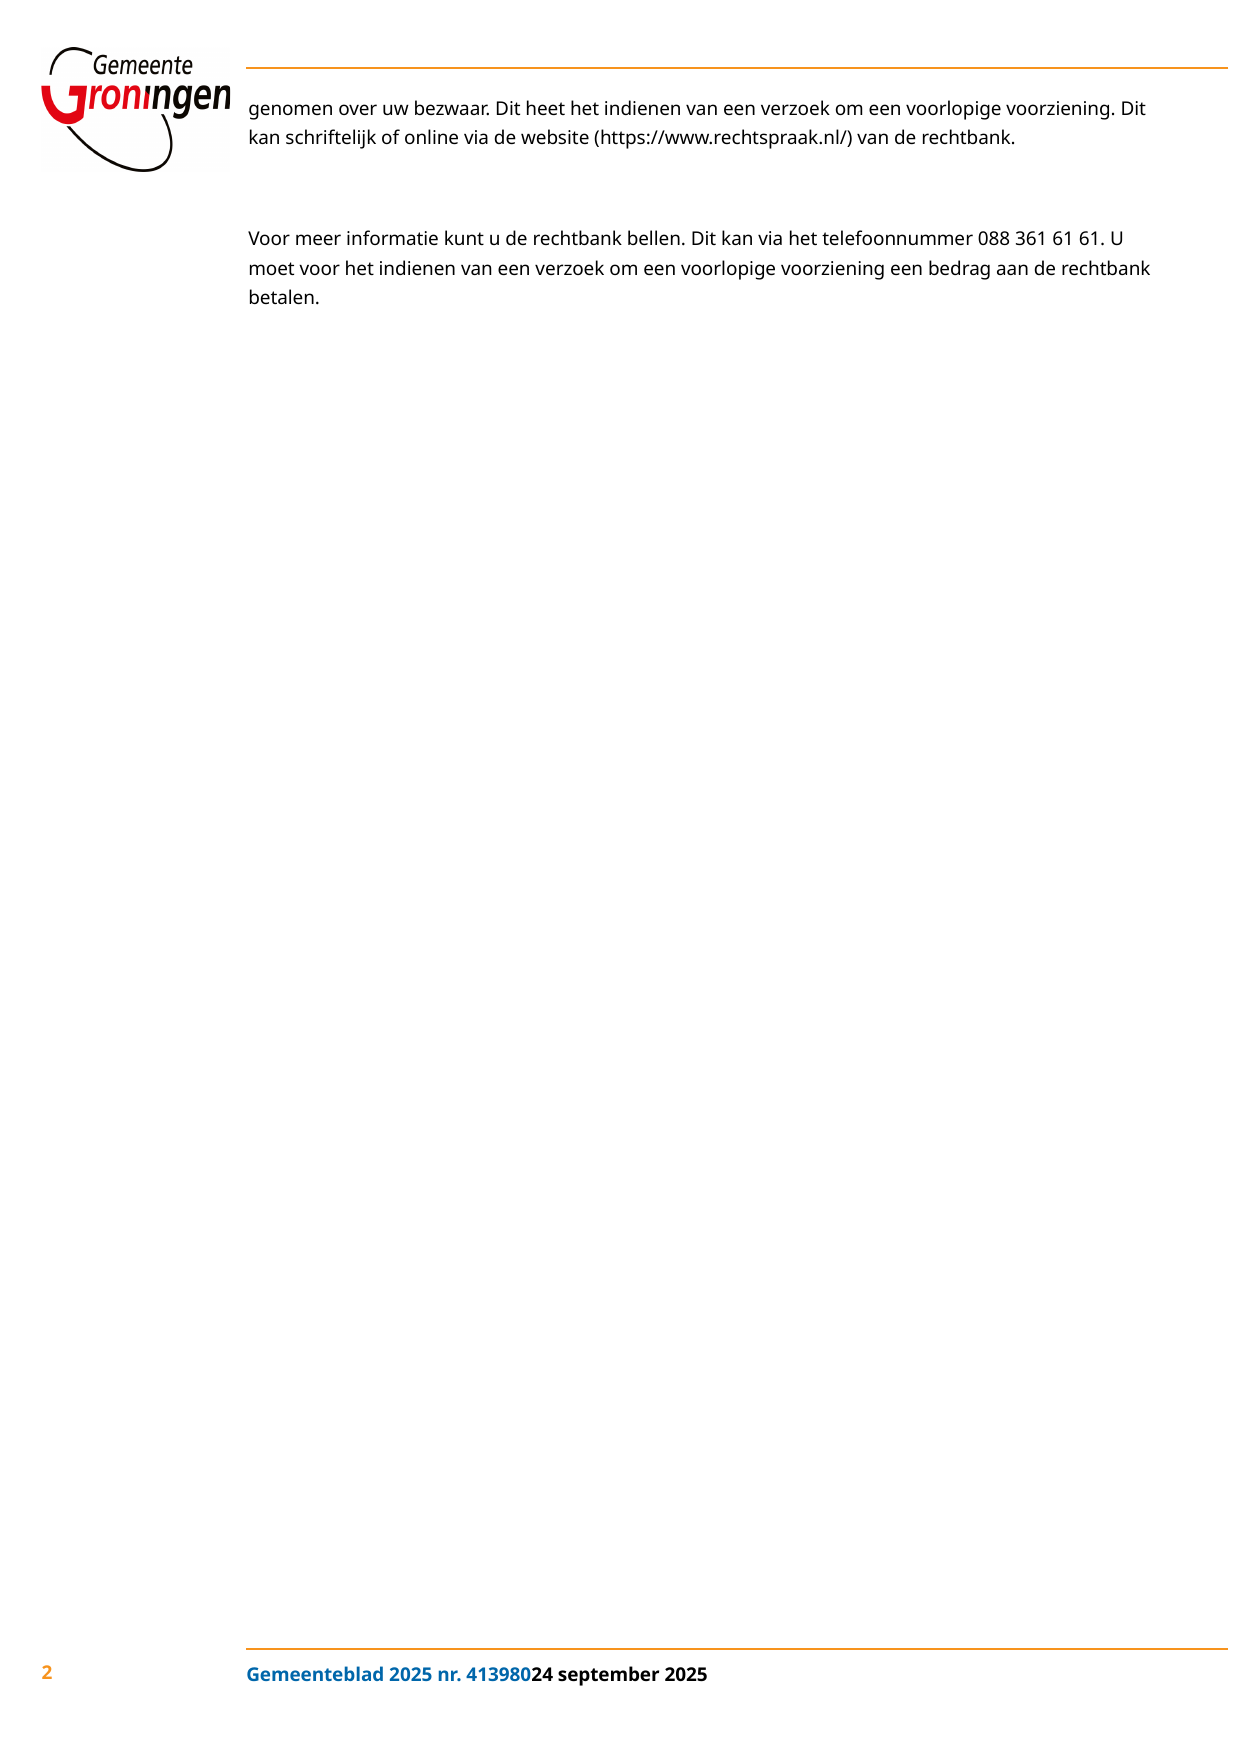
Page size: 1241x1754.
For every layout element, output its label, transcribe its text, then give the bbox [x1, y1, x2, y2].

text Voor meer informatie kunt u de rechtbank bellen. Dit kan via het telefoonnummer 088 361 61 61. U moet voor het indienen van een verzoek om een voorlopige voorziening een bedrag aan de rechtbank betalen. [248, 225, 1152, 310]
text genomen over uw bezwaar. Dit heet het indienen van een verzoek om een voorlopige voorziening. Dit kan schriftelijk of online via de website (https://www.rechtspraak.nl/) van de rechtbank. [248, 95, 1152, 150]
picture [41, 47, 231, 172]
